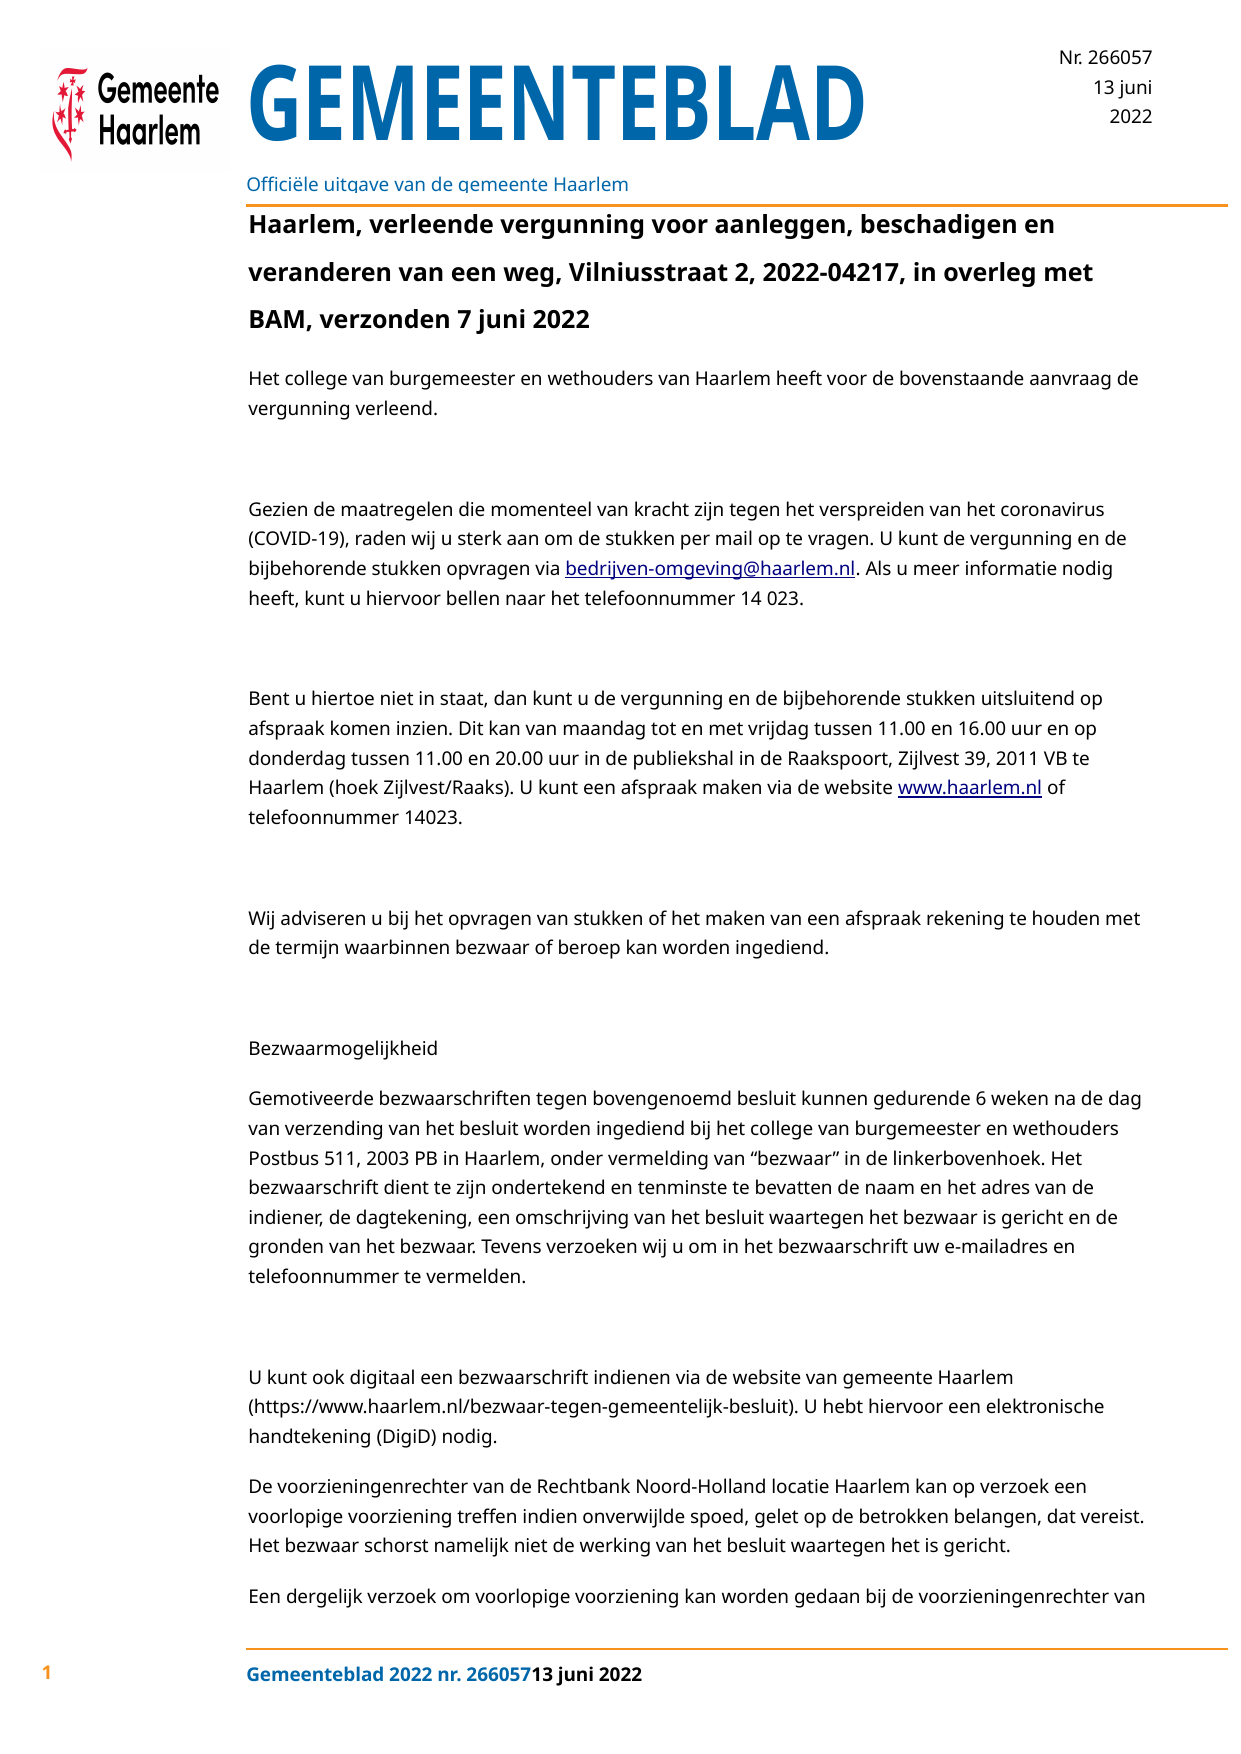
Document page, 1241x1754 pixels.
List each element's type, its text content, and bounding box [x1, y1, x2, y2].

text Wij adviseren u bij het opvragen van stukken of het maken van een afspraak rekening te houden met de termijn waarbinnen bezwaar of beroep kan worden ingediend. [248, 905, 1152, 960]
text De voorzieningenrechter van de Rechtbank Noord-Holland locatie Haarlem kan op verzoek een voorlopige voorziening treffen indien onverwijlde spoed, gelet op de betrokken belangen, dat vereist. Het bezwaar schorst namelijk niet de werking van het besluit waartegen het is gericht. [248, 1473, 1152, 1558]
text Een dergelijk verzoek om voorlopige voorziening kan worden gedaan bij de voorzieningenrechter van [248, 1583, 1152, 1609]
text Gezien de maatregelen die momenteel van kracht zijn tegen het verspreiden van het coronavirus (COVID-19), raden wij u sterk aan om de stukken per mail op te vragen. U kunt de vergunning en de bijbehorende stukken opvragen via bedrijven-omgeving@haarlem.nl. Als u meer informatie nodig heeft, kunt u hiervoor bellen naar het telefoonnummer 14 023. [248, 496, 1152, 610]
text Gemotiveerde bezwaarschriften tegen bovengenoemd besluit kunnen gedurende 6 weken na de dag van verzending van het besluit worden ingediend bij het college van burgemeester en wethouders Postbus 511, 2003 PB in Haarlem, onder vermelding van “bezwaar” in de linkerbovenhoek. Het bezwaarschrift dient te zijn ondertekend en tenminste te bevatten de naam en het adres van de indiener, de dagtekening, een omschrijving van het besluit waartegen het bezwaar is gericht en de gronden van het bezwaar. Tevens verzoeken wij u om in het bezwaarschrift uw e-mailadres en telefoonnummer te vermelden. [248, 1086, 1152, 1289]
picture [41, 47, 231, 172]
text Het college van burgemeester en wethouders van Haarlem heeft voor de bovenstaande aanvraag de vergunning verleend. [248, 366, 1152, 421]
text Bezwaarmogelijkheid [248, 1035, 1152, 1061]
text Bent u hiertoe niet in staat, dan kunt u de vergunning en de bijbehorende stukken uitsluitend op afspraak komen inzien. Dit kan van maandag tot en met vrijdag tussen 11.00 en 16.00 uur en op donderdag tussen 11.00 en 20.00 uur in de publiekshal in de Raakspoort, Zijlvest 39, 2011 VB te Haarlem (hoek Zijlvest/Raaks). U kunt een afspraak maken via de website www.haarlem.nl of telefoonnummer 14023. [248, 686, 1152, 829]
text U kunt ook digitaal een bezwaarschrift indienen via de website van gemeente Haarlem (https://www.haarlem.nl/bezwaar-tegen-gemeentelijk-besluit). U hebt hiervoor een elektronische handtekening (DigiD) nodig. [248, 1364, 1152, 1449]
text Haarlem, verleende vergunning voor aanleggen, beschadigen en veranderen van een weg, Vilniusstraat 2, 2022-04217, in overleg met BAM, verzonden 7 juni 2022 [248, 207, 1152, 336]
